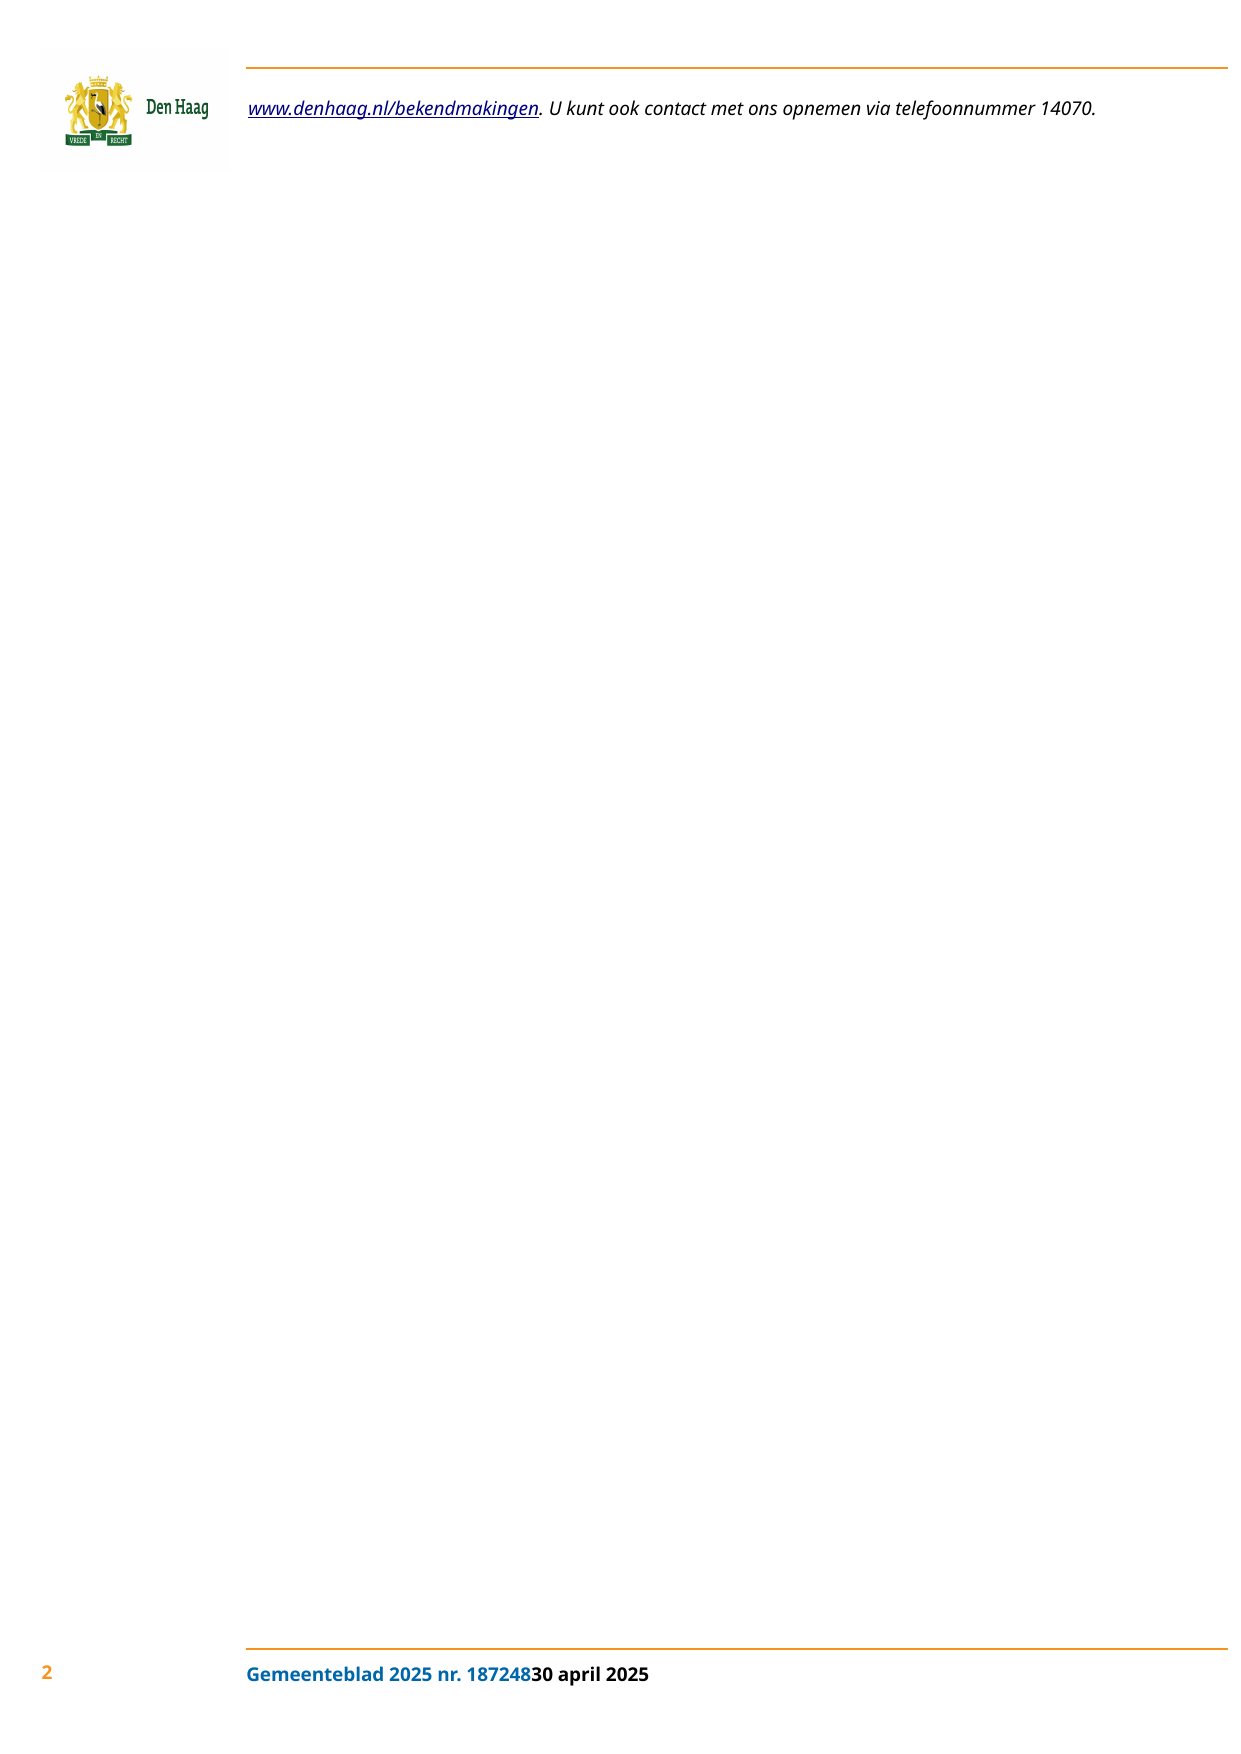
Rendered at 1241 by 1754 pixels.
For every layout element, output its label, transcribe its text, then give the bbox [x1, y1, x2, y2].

text www.denhaag.nl/bekendmakingen. U kunt ook contact met ons opnemen via telefoonnummer 14070. [248, 95, 1152, 121]
picture [41, 47, 231, 172]
